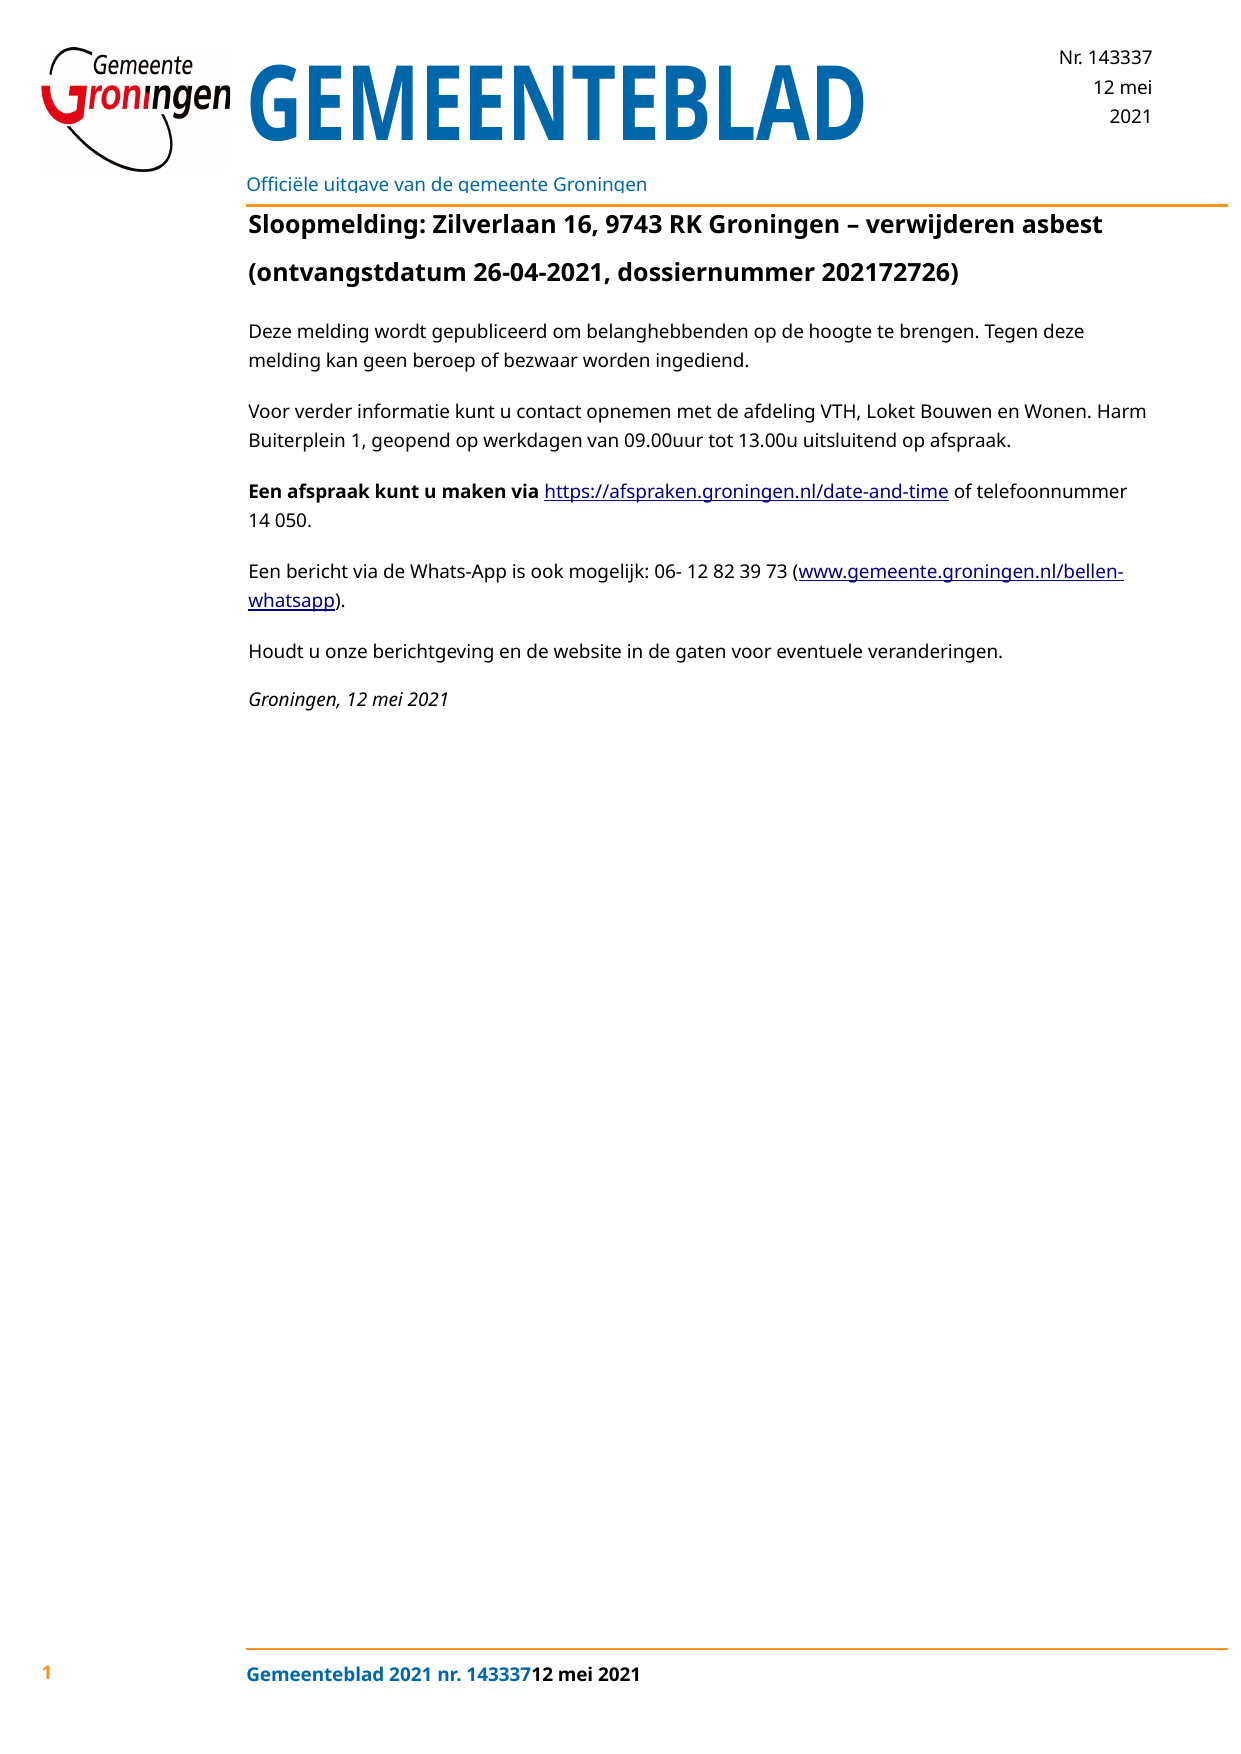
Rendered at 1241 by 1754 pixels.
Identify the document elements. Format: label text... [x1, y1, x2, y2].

picture [41, 47, 231, 172]
text Voor verder informatie kunt u contact opnemen met de afdeling VTH, Loket Bouwen en Wonen. Harm Buiterplein 1, geopend op werkdagen van 09.00uur tot 13.00u uitsluitend op afspraak. [248, 398, 1152, 453]
text Deze melding wordt gepubliceerd om belanghebbenden op de hoogte te brengen. Tegen deze melding kan geen beroep of bezwaar worden ingediend. [248, 318, 1152, 373]
text Houdt u onze berichtgeving en de website in de gaten voor eventuele veranderingen. [248, 638, 1152, 664]
text Groningen, 12 mei 2021 [248, 686, 1152, 711]
text Een bericht via de Whats-App is ook mogelijk: 06- 12 82 39 73 (www.gemeente.groningen.nl/bellen-whatsapp). [248, 558, 1152, 613]
text Sloopmelding: Zilverlaan 16, 9743 RK Groningen – verwijderen asbest (ontvangstdatum 26-04-2021, dossiernummer 202172726) [248, 207, 1152, 288]
text Een afspraak kunt u maken via https://afspraken.groningen.nl/date-and-time of telefoonnummer 14 050. [248, 478, 1152, 533]
